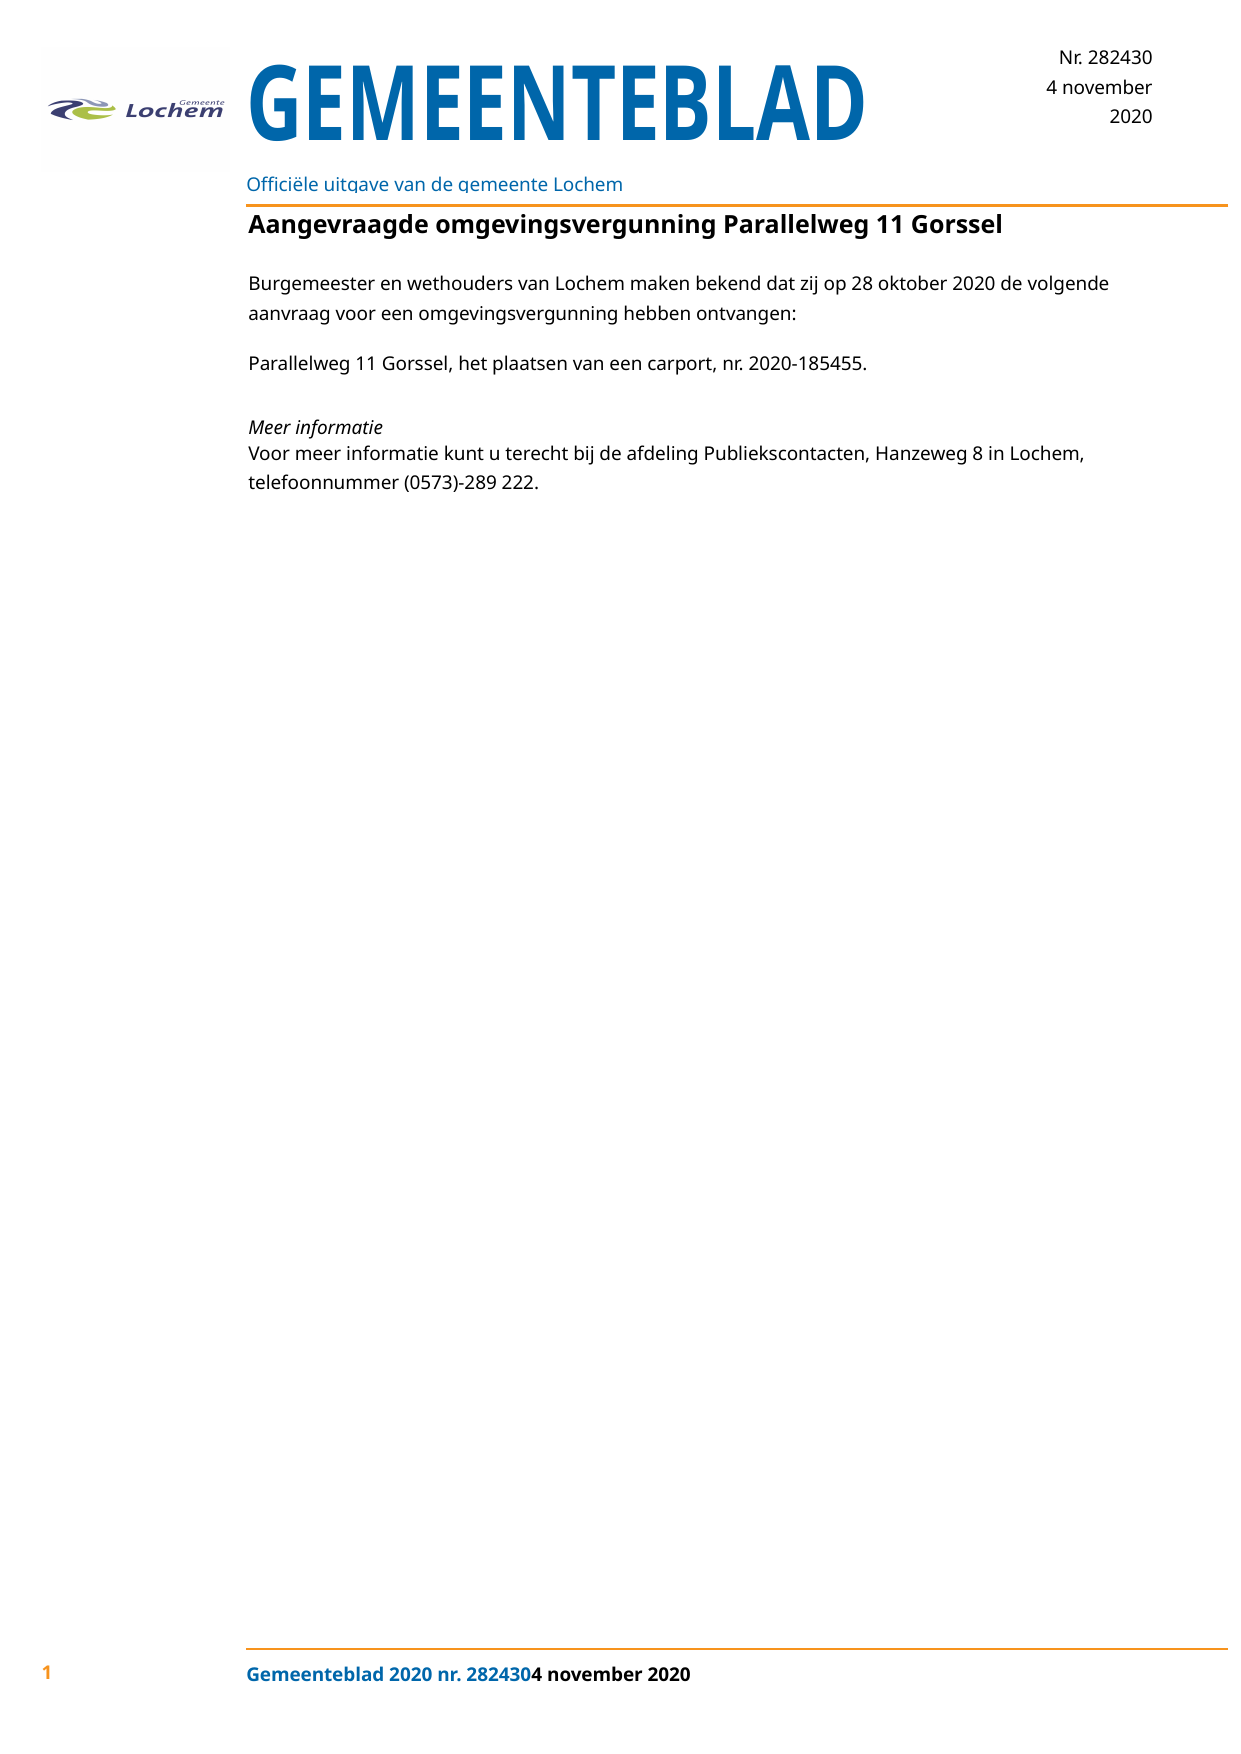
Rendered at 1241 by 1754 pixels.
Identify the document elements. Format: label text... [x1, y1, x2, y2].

text Aangevraagde omgevingsvergunning Parallelweg 11 Gorssel [248, 207, 1152, 241]
picture [41, 47, 231, 172]
text Parallelweg 11 Gorssel, het plaatsen van een carport, nr. 2020-185455. [248, 350, 1152, 376]
text Burgemeester en wethouders van Lochem maken bekend dat zij op 28 oktober 2020 de volgende aanvraag voor een omgevingsvergunning hebben ontvangen: [248, 270, 1152, 326]
text Meer informatie [248, 414, 1152, 440]
text Voor meer informatie kunt u terecht bij de afdeling Publiekscontacten, Hanzeweg 8 in Lochem, telefoonnummer (0573)-289 222. [248, 440, 1152, 495]
